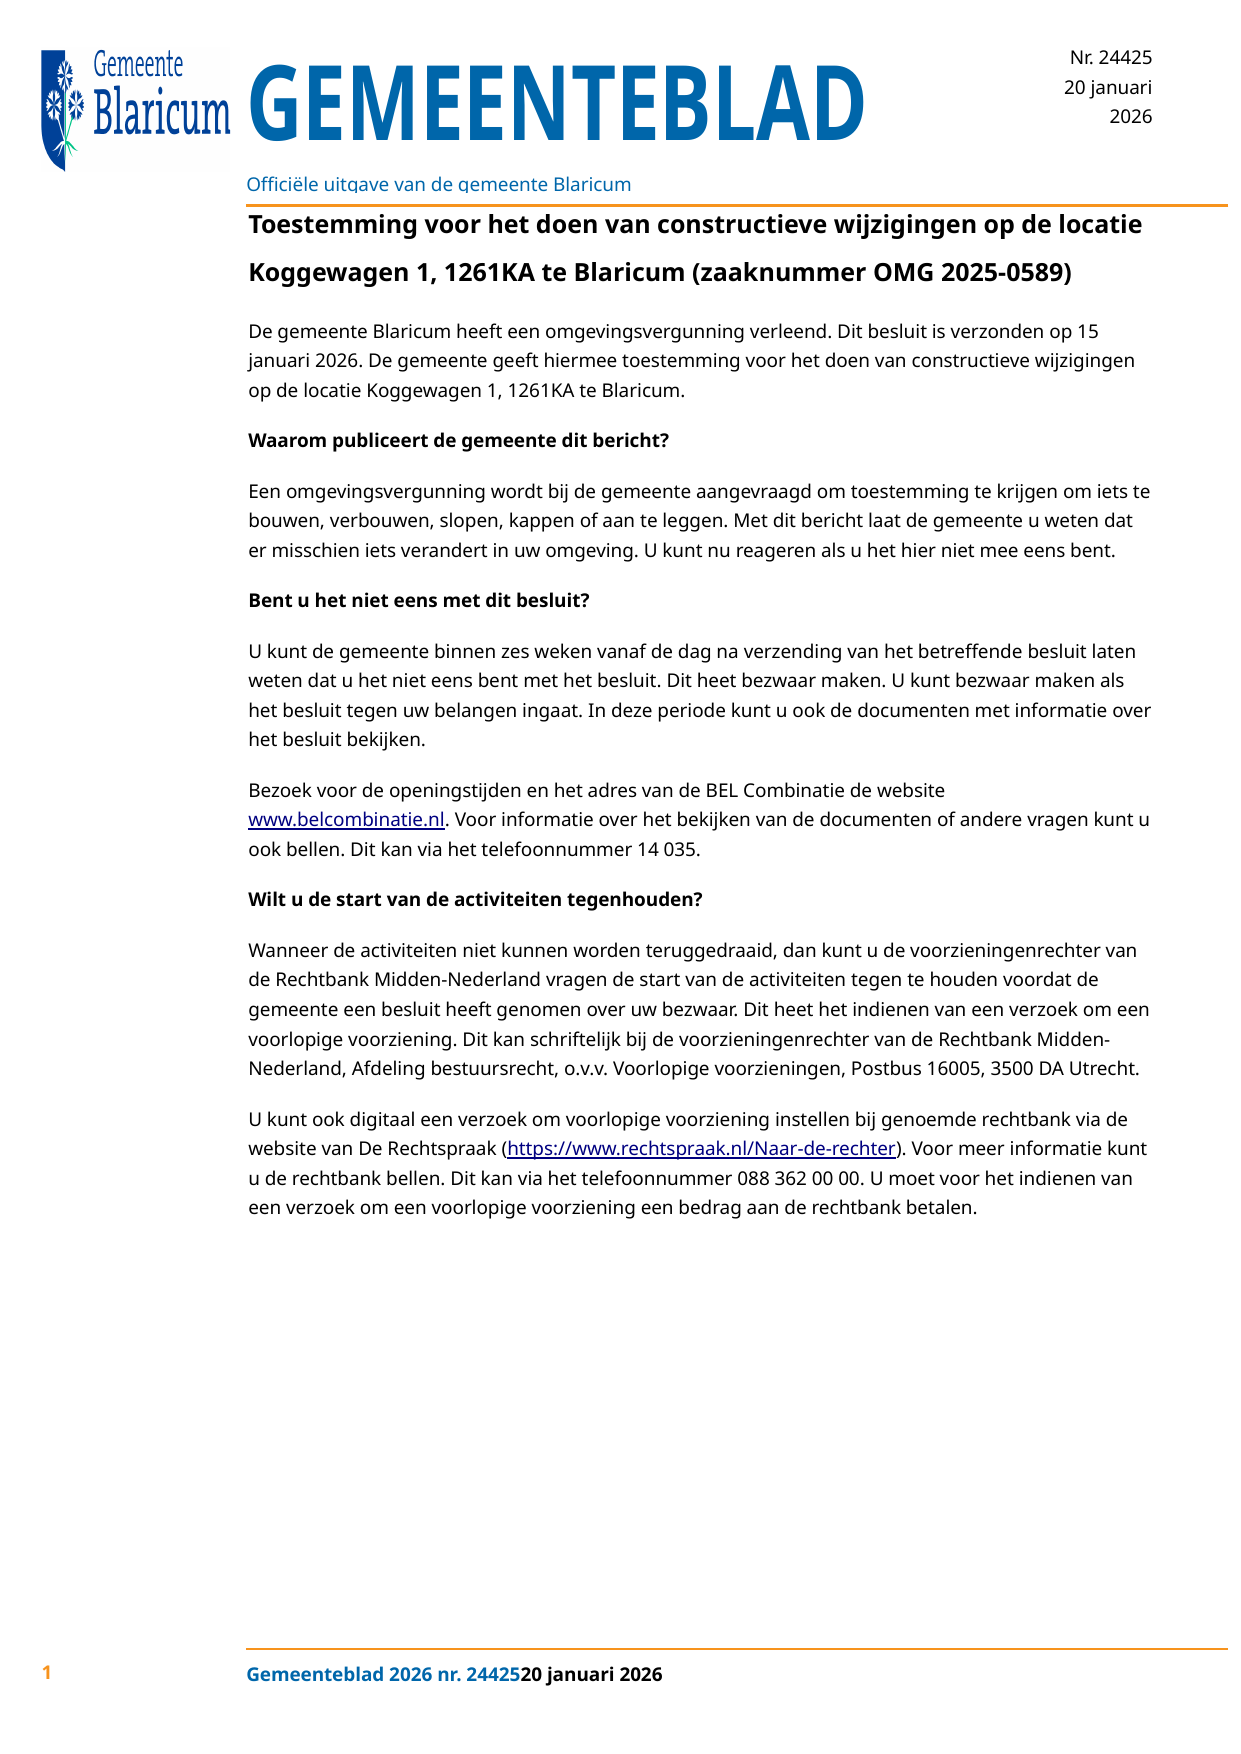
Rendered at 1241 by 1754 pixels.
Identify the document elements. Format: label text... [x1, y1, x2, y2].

text Bezoek voor de openingstijden en het adres van de BEL Combinatie de website www.belcombinatie.nl. Voor informatie over het bekijken van de documenten of andere vragen kunt u ook bellen. Dit kan via het telefoonnummer 14 035. [248, 777, 1152, 862]
text Een omgevingsvergunning wordt bij de gemeente aangevraagd om toestemming te krijgen om iets te bouwen, verbouwen, slopen, kappen of aan te leggen. Met dit bericht laat de gemeente u weten dat er misschien iets verandert in uw omgeving. U kunt nu reageren als u het hier niet mee eens bent. [248, 478, 1152, 563]
text Wanneer de activiteiten niet kunnen worden teruggedraaid, dan kunt u de voorzieningenrechter van de Rechtbank Midden-Nederland vragen de start van de activiteiten tegen te houden voordat de gemeente een besluit heeft genomen over uw bezwaar. Dit heet het indienen van een verzoek om een voorlopige voorziening. Dit kan schriftelijk bij de voorzieningenrechter van de Rechtbank Midden-Nederland, Afdeling bestuursrecht, o.v.v. Voorlopige voorzieningen, Postbus 16005, 3500 DA Utrecht. [248, 937, 1152, 1081]
text U kunt ook digitaal een verzoek om voorlopige voorziening instellen bij genoemde rechtbank via de website van De Rechtspraak (https://www.rechtspraak.nl/Naar-de-rechter). Voor meer informatie kunt u de rechtbank bellen. Dit kan via het telefoonnummer 088 362 00 00. U moet voor het indienen van een verzoek om een voorlopige voorziening een bedrag aan de rechtbank betalen. [248, 1106, 1152, 1220]
text U kunt de gemeente binnen zes weken vanaf de dag na verzending van het betreffende besluit laten weten dat u het niet eens bent met het besluit. Dit heet bezwaar maken. U kunt bezwaar maken als het besluit tegen uw belangen ingaat. In deze periode kunt u ook de documenten met informatie over het besluit bekijken. [248, 638, 1152, 752]
picture [41, 47, 231, 172]
text De gemeente Blaricum heeft een omgevingsvergunning verleend. Dit besluit is verzonden op 15 januari 2026. De gemeente geeft hiermee toestemming voor het doen van constructieve wijzigingen op de locatie Koggewagen 1, 1261KA te Blaricum. [248, 318, 1152, 403]
text Waarom publiceert de gemeente dit bericht? [248, 427, 1152, 453]
text Wilt u de start van de activiteiten tegenhouden? [248, 887, 1152, 912]
text Toestemming voor het doen van constructieve wijzigingen op de locatie Koggewagen 1, 1261KA te Blaricum (zaaknummer OMG 2025-0589) [248, 207, 1152, 288]
text Bent u het niet eens met dit besluit? [248, 587, 1152, 613]
